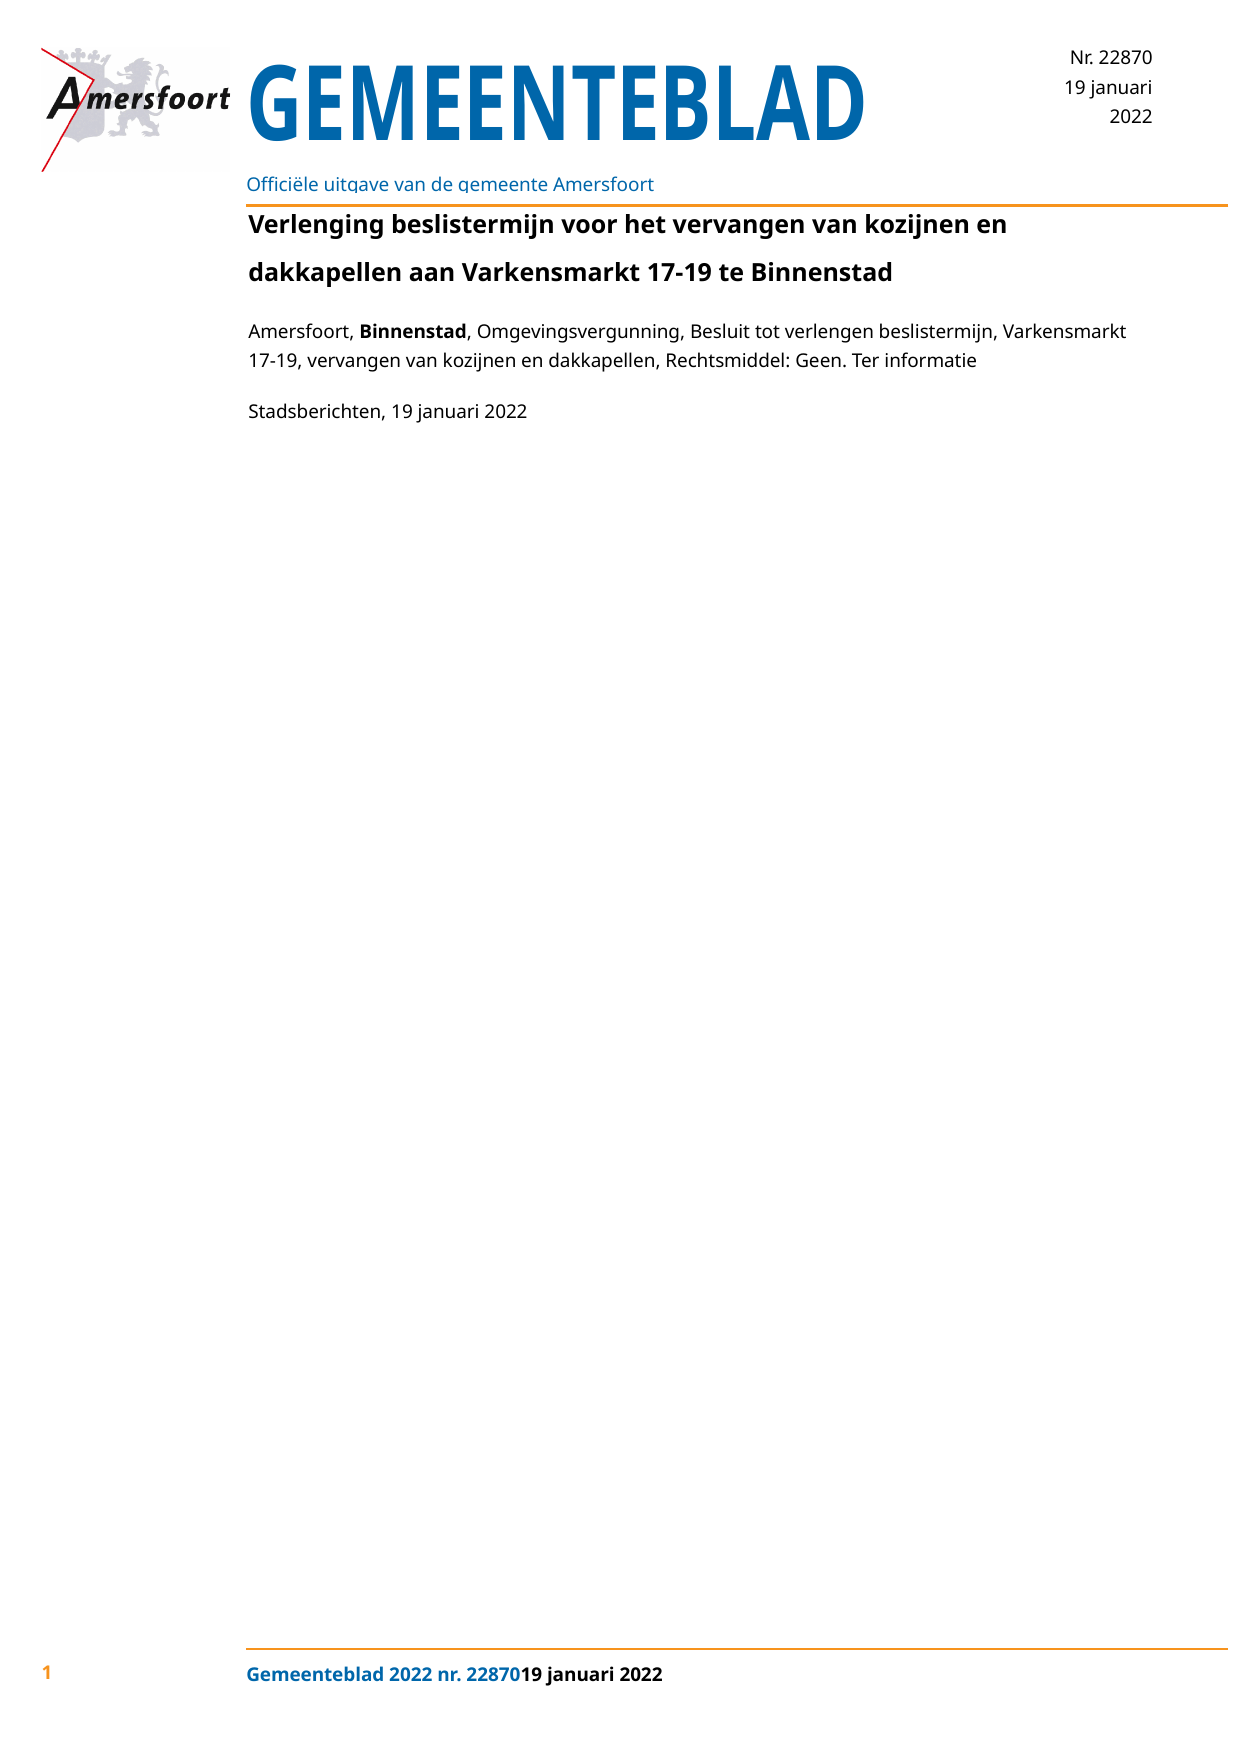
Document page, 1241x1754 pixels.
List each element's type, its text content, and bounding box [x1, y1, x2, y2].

text Stadsberichten, 19 januari 2022 [248, 398, 1152, 424]
picture [41, 47, 231, 172]
text Amersfoort, Binnenstad, Omgevingsvergunning, Besluit tot verlengen beslistermijn, Varkensmarkt 17-19, vervangen van kozijnen en dakkapellen, Rechtsmiddel: Geen. Ter informatie [248, 318, 1152, 373]
text Verlenging beslistermijn voor het vervangen van kozijnen en dakkapellen aan Varkensmarkt 17-19 te Binnenstad [248, 207, 1152, 288]
